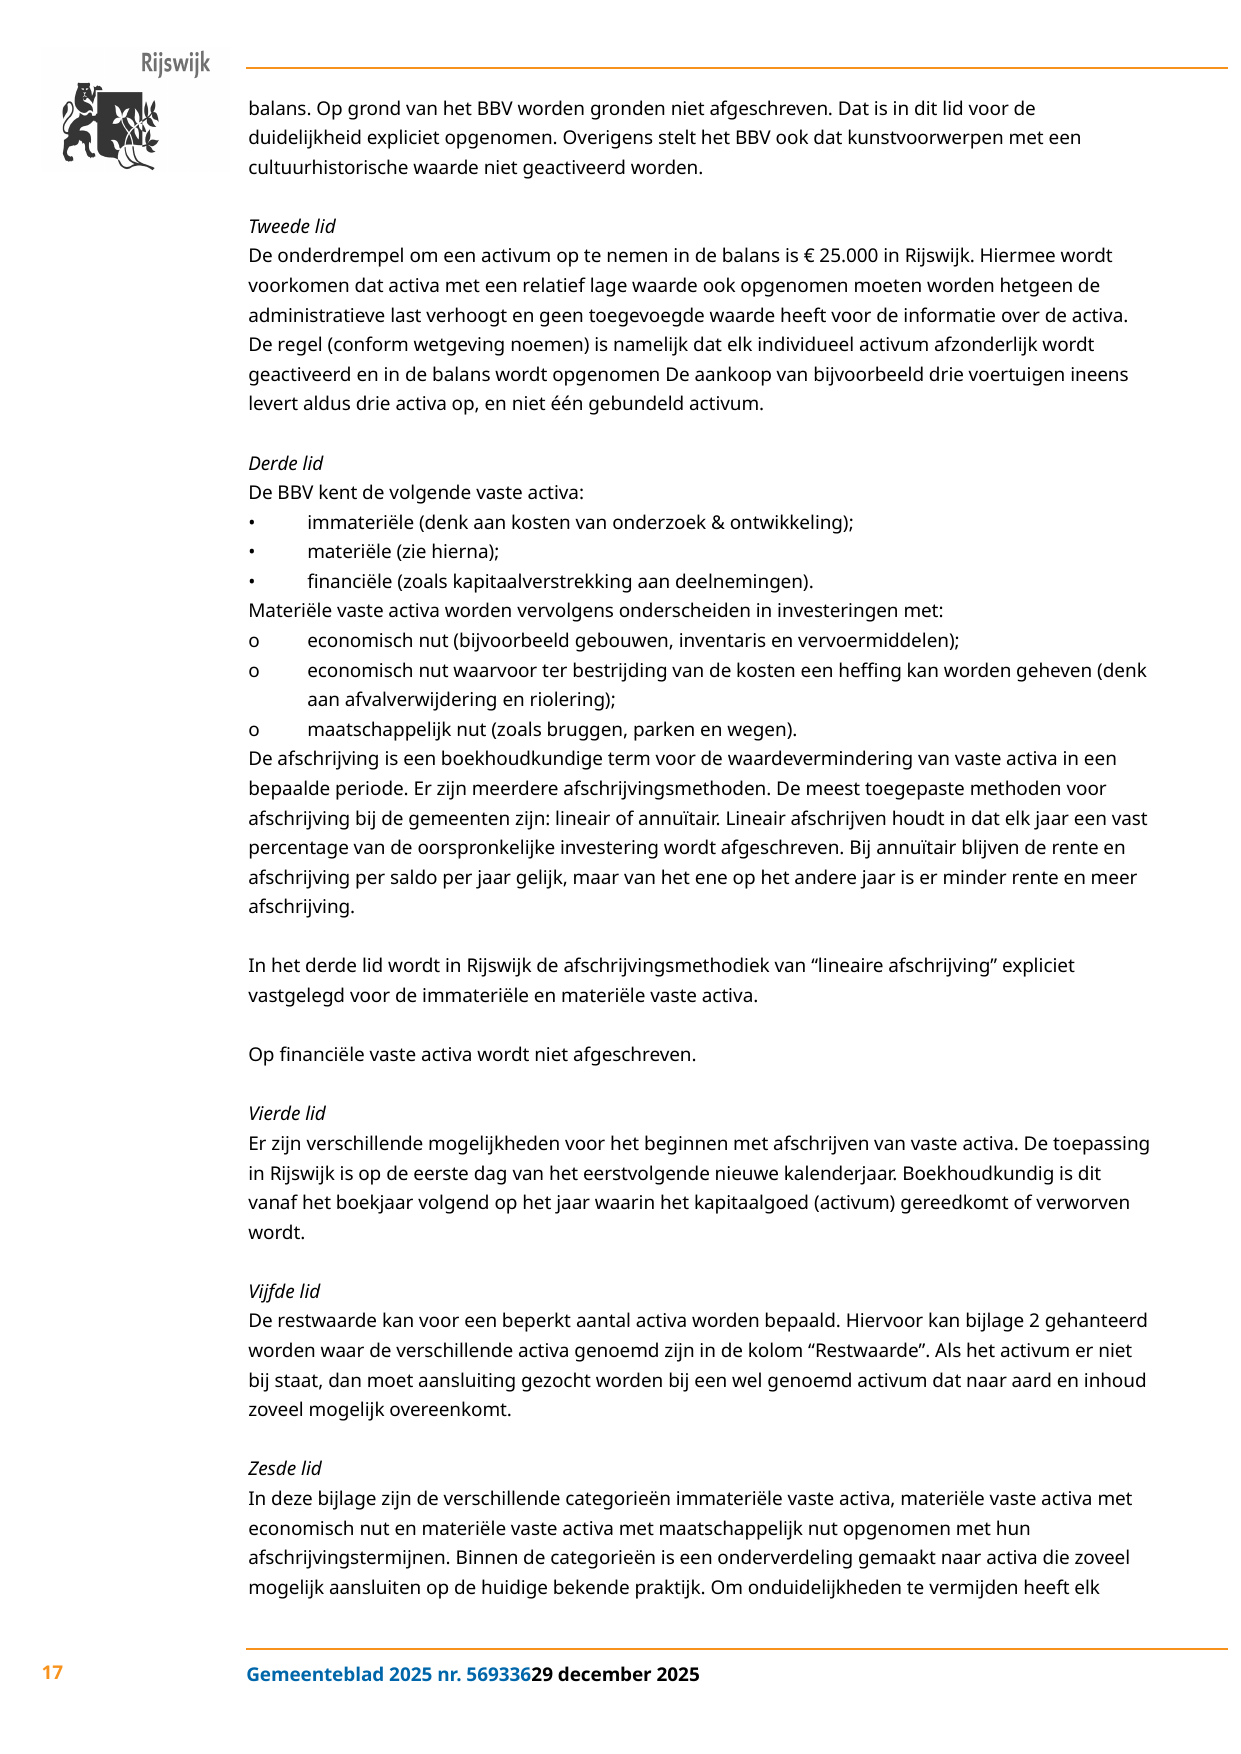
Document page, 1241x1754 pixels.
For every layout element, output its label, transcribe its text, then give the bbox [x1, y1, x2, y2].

text Op financiële vaste activa wordt niet afgeschreven. [248, 1041, 1152, 1067]
text Tweede lid [248, 213, 1152, 239]
text De afschrijving is een boekhoudkundige term voor de waardevermindering van vaste activa in een bepaalde periode. Er zijn meerdere afschrijvingsmethoden. De meest toegepaste methoden voor afschrijving bij de gemeenten zijn: lineair of annuïtair. Lineair afschrijven houdt in dat elk jaar een vast percentage van de oorspronkelijke investering wordt afgeschreven. Bij annuïtair blijven de rente en afschrijving per saldo per jaar gelijk, maar van het ene op het andere jaar is er minder rente en meer afschrijving. [248, 746, 1152, 919]
text De regel (conform wetgeving noemen) is namelijk dat elk individueel activum afzonderlijk wordt geactiveerd en in de balans wordt opgenomen De aankoop van bijvoorbeeld drie voertuigen ineens levert aldus drie activa op, en niet één gebundeld activum. [248, 331, 1152, 416]
list maatschappelijk nut (zoals bruggen, parken en wegen). [248, 716, 1152, 742]
list immateriële (denk aan kosten van onderzoek & ontwikkeling); [248, 509, 1152, 535]
list economisch nut waarvoor ter bestrijding van de kosten een heffing kan worden geheven (denk aan afvalverwijdering en riolering); [248, 657, 1152, 712]
text Materiële vaste activa worden vervolgens onderscheiden in investeringen met: [248, 598, 1152, 623]
text De BBV kent de volgende vaste activa: [248, 479, 1152, 505]
text In deze bijlage zijn de verschillende categorieën immateriële vaste activa, materiële vaste activa met economisch nut en materiële vaste activa met maatschappelijk nut opgenomen met hun afschrijvingstermijnen. Binnen de categorieën is een onderverdeling gemaakt naar activa die zoveel mogelijk aansluiten op de huidige bekende praktijk. Om onduidelijkheden te vermijden heeft elk [248, 1485, 1152, 1600]
text Derde lid [248, 450, 1152, 476]
text Vierde lid [248, 1101, 1152, 1126]
text balans. Op grond van het BBV worden gronden niet afgeschreven. Dat is in dit lid voor de duidelijkheid expliciet opgenomen. Overigens stelt het BBV ook dat kunstvoorwerpen met een cultuurhistorische waarde niet geactiveerd worden. [248, 95, 1152, 180]
text Zesde lid [248, 1456, 1152, 1481]
picture [41, 47, 231, 172]
text De restwaarde kan voor een beperkt aantal activa worden bepaald. Hiervoor kan bijlage 2 gehanteerd worden waar de verschillende activa genoemd zijn in de kolom “Restwaarde”. Als het activum er niet bij staat, dan moet aansluiting gezocht worden bij een wel genoemd activum dat naar aard en inhoud zoveel mogelijk overeenkomt. [248, 1308, 1152, 1422]
text In het derde lid wordt in Rijswijk de afschrijvingsmethodiek van “lineaire afschrijving” expliciet vastgelegd voor de immateriële en materiële vaste activa. [248, 953, 1152, 1008]
list financiële (zoals kapitaalverstrekking aan deelnemingen). [248, 568, 1152, 594]
list materiële (zie hierna); [248, 538, 1152, 564]
text Vijfde lid [248, 1278, 1152, 1304]
list economisch nut (bijvoorbeeld gebouwen, inventaris en vervoermiddelen); [248, 627, 1152, 653]
text De onderdrempel om een activum op te nemen in de balans is € 25.000 in Rijswijk. Hiermee wordt voorkomen dat activa met een relatief lage waarde ook opgenomen moeten worden hetgeen de administratieve last verhoogt en geen toegevoegde waarde heeft voor de informatie over de activa. [248, 243, 1152, 328]
text Er zijn verschillende mogelijkheden voor het beginnen met afschrijven van vaste activa. De toepassing in Rijswijk is op de eerste dag van het eerstvolgende nieuwe kalenderjaar. Boekhoudkundig is dit vanaf het boekjaar volgend op het jaar waarin het kapitaalgoed (activum) gereedkomt of verworven wordt. [248, 1130, 1152, 1245]
